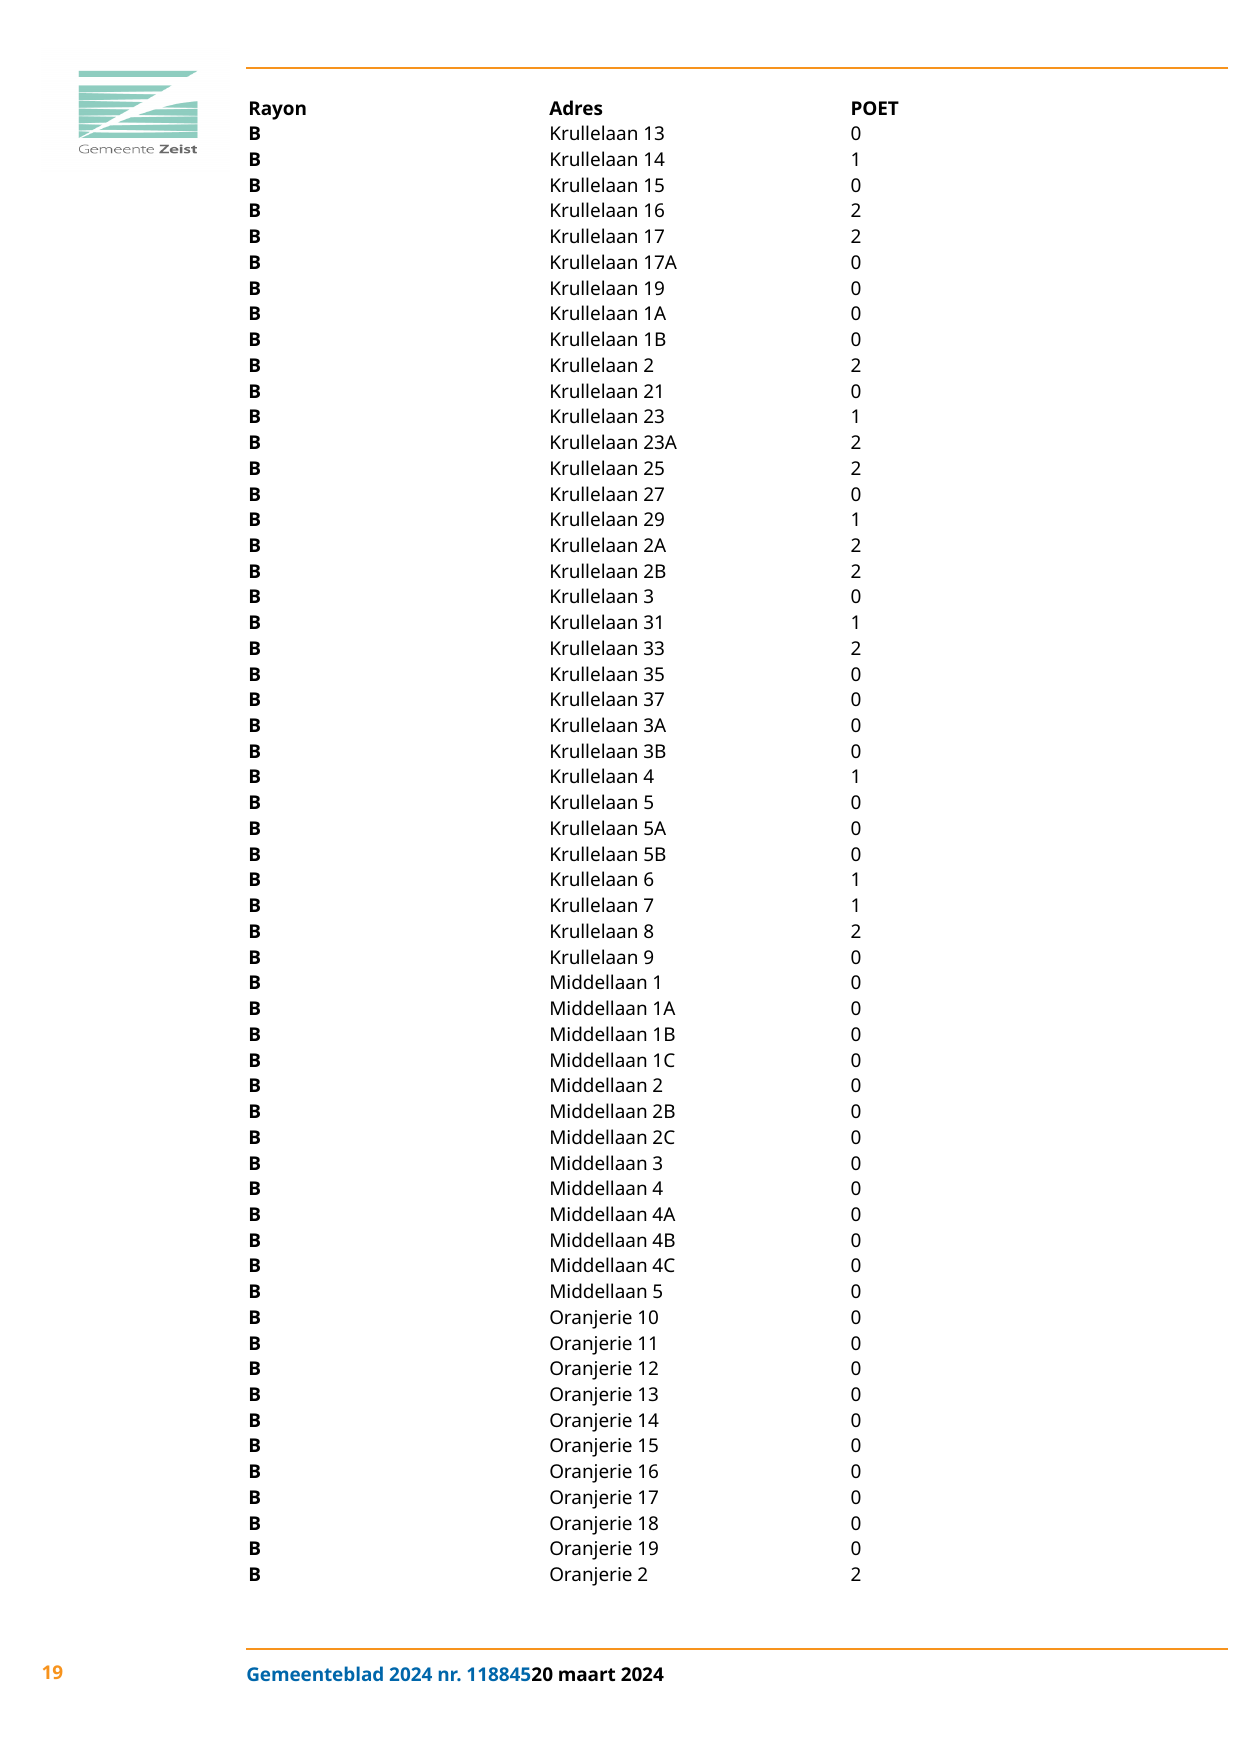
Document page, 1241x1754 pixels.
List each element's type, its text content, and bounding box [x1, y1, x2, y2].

table_cell B [248, 1433, 549, 1458]
table_cell Middellaan 1C [549, 1047, 850, 1072]
table_cell B [248, 1484, 549, 1510]
table_cell B [248, 1201, 549, 1227]
table_cell Oranjerie 2 [549, 1561, 850, 1587]
table_cell Krullelaan 21 [549, 378, 850, 403]
table_cell Middellaan 4C [549, 1253, 850, 1278]
table_cell Krullelaan 17A [549, 249, 850, 275]
table_cell Krullelaan 2 [549, 352, 850, 378]
table_cell B [248, 764, 549, 789]
table_cell Middellaan 3 [549, 1150, 850, 1175]
table_cell 0 [850, 815, 1152, 841]
table_cell B [248, 1047, 549, 1072]
table_cell 1 [850, 404, 1152, 429]
table_cell B [248, 1150, 549, 1175]
table_cell 0 [850, 121, 1152, 146]
table_cell 1 [850, 609, 1152, 635]
table_cell Krullelaan 29 [549, 506, 850, 532]
table_cell Middellaan 4B [549, 1227, 850, 1253]
table_cell B [248, 1330, 549, 1356]
table_cell Krullelaan 5A [549, 815, 850, 841]
table_cell B [248, 172, 549, 198]
table_cell Krullelaan 31 [549, 609, 850, 635]
table_cell 0 [850, 1356, 1152, 1381]
table_cell 2 [850, 1561, 1152, 1587]
table_cell 0 [850, 995, 1152, 1021]
table_cell Middellaan 1A [549, 995, 850, 1021]
table_cell Oranjerie 13 [549, 1381, 850, 1407]
table_cell B [248, 712, 549, 738]
table_cell 0 [850, 1304, 1152, 1330]
table_cell 0 [850, 712, 1152, 738]
table_cell 0 [850, 1484, 1152, 1510]
table_cell Krullelaan 3 [549, 584, 850, 609]
table_cell Krullelaan 23 [549, 404, 850, 429]
table_cell 0 [850, 1381, 1152, 1407]
table_cell B [248, 532, 549, 558]
table_cell Krullelaan 5 [549, 790, 850, 815]
table_cell B [248, 1356, 549, 1381]
table_cell B [248, 1021, 549, 1047]
table_cell 2 [850, 558, 1152, 584]
table_cell 0 [850, 301, 1152, 326]
table_cell 0 [850, 661, 1152, 687]
table_cell 0 [850, 1459, 1152, 1484]
table_cell B [248, 146, 549, 172]
table_cell B [248, 893, 549, 918]
table_cell 0 [850, 1150, 1152, 1175]
table_cell B [248, 918, 549, 944]
table_cell 0 [850, 1227, 1152, 1253]
table_cell B [248, 661, 549, 687]
table_cell 0 [850, 1098, 1152, 1124]
table_cell B [248, 1227, 549, 1253]
table_cell B [248, 1510, 549, 1536]
table_header Rayon [248, 95, 549, 121]
table_cell B [248, 301, 549, 326]
table_cell Krullelaan 15 [549, 172, 850, 198]
table_cell Krullelaan 13 [549, 121, 850, 146]
table_cell B [248, 275, 549, 301]
table_cell 0 [850, 1433, 1152, 1458]
table_cell Oranjerie 10 [549, 1304, 850, 1330]
table_cell 2 [850, 455, 1152, 481]
table_cell Middellaan 2B [549, 1098, 850, 1124]
table_cell Oranjerie 17 [549, 1484, 850, 1510]
table_cell Krullelaan 17 [549, 224, 850, 249]
table_cell B [248, 1124, 549, 1150]
table_cell B [248, 558, 549, 584]
table_cell Middellaan 1B [549, 1021, 850, 1047]
table_cell Oranjerie 14 [549, 1407, 850, 1433]
table_cell 0 [850, 970, 1152, 995]
table_cell Krullelaan 16 [549, 198, 850, 223]
table_cell Krullelaan 4 [549, 764, 850, 789]
table_cell 0 [850, 584, 1152, 609]
picture [41, 47, 231, 172]
table_cell Krullelaan 33 [549, 635, 850, 661]
table_cell B [248, 687, 549, 712]
table_cell 2 [850, 532, 1152, 558]
table_cell Krullelaan 9 [549, 944, 850, 969]
table_cell B [248, 1536, 549, 1561]
table_cell B [248, 584, 549, 609]
table_cell 0 [850, 790, 1152, 815]
table_cell Krullelaan 23A [549, 429, 850, 455]
table_cell B [248, 944, 549, 969]
table_cell 2 [850, 918, 1152, 944]
table_cell Krullelaan 37 [549, 687, 850, 712]
table_cell 0 [850, 1073, 1152, 1098]
table_cell Middellaan 4A [549, 1201, 850, 1227]
table_cell B [248, 790, 549, 815]
table_cell B [248, 249, 549, 275]
table_cell B [248, 506, 549, 532]
table_cell B [248, 404, 549, 429]
table_cell Middellaan 1 [549, 970, 850, 995]
table_cell Krullelaan 2B [549, 558, 850, 584]
table_cell 2 [850, 352, 1152, 378]
table_cell 0 [850, 687, 1152, 712]
table_cell B [248, 1381, 549, 1407]
table_header Adres [549, 95, 850, 121]
table_cell B [248, 352, 549, 378]
table_cell 1 [850, 764, 1152, 789]
table_cell 1 [850, 506, 1152, 532]
table_cell 0 [850, 378, 1152, 403]
table_cell B [248, 198, 549, 223]
table_cell Oranjerie 12 [549, 1356, 850, 1381]
table_header POET [850, 95, 1152, 121]
table_cell Middellaan 2C [549, 1124, 850, 1150]
table_cell 0 [850, 944, 1152, 969]
table_cell Krullelaan 8 [549, 918, 850, 944]
table_cell 1 [850, 893, 1152, 918]
table_cell B [248, 815, 549, 841]
table_cell B [248, 970, 549, 995]
table_cell B [248, 1098, 549, 1124]
table_cell B [248, 326, 549, 352]
table_cell B [248, 1278, 549, 1304]
table_cell Oranjerie 15 [549, 1433, 850, 1458]
table_cell Krullelaan 5B [549, 841, 850, 867]
table_cell B [248, 481, 549, 506]
table_cell Krullelaan 1B [549, 326, 850, 352]
table_cell Krullelaan 1A [549, 301, 850, 326]
table_cell 0 [850, 1175, 1152, 1201]
table_cell 0 [850, 1407, 1152, 1433]
table_cell Middellaan 5 [549, 1278, 850, 1304]
table_cell 2 [850, 224, 1152, 249]
table_cell 0 [850, 1047, 1152, 1072]
table_cell Krullelaan 3A [549, 712, 850, 738]
table_cell 0 [850, 841, 1152, 867]
table_cell B [248, 1407, 549, 1433]
table_cell B [248, 1459, 549, 1484]
table_cell 1 [850, 146, 1152, 172]
table_cell B [248, 995, 549, 1021]
table_cell Krullelaan 7 [549, 893, 850, 918]
table_cell Middellaan 2 [549, 1073, 850, 1098]
table_cell 0 [850, 481, 1152, 506]
table_cell B [248, 121, 549, 146]
table_cell Oranjerie 19 [549, 1536, 850, 1561]
table_cell 1 [850, 867, 1152, 892]
table_cell B [248, 1073, 549, 1098]
table_cell Krullelaan 2A [549, 532, 850, 558]
table_cell Krullelaan 35 [549, 661, 850, 687]
table_cell 0 [850, 1021, 1152, 1047]
table_cell Krullelaan 19 [549, 275, 850, 301]
table_cell Krullelaan 25 [549, 455, 850, 481]
table_cell B [248, 429, 549, 455]
table_cell B [248, 841, 549, 867]
table_cell B [248, 455, 549, 481]
table_cell B [248, 1304, 549, 1330]
table_cell Krullelaan 3B [549, 738, 850, 764]
table_cell B [248, 609, 549, 635]
table_cell Oranjerie 11 [549, 1330, 850, 1356]
table_cell 0 [850, 249, 1152, 275]
table_cell Middellaan 4 [549, 1175, 850, 1201]
table_cell 0 [850, 1536, 1152, 1561]
table_cell 0 [850, 1330, 1152, 1356]
table_cell 0 [850, 326, 1152, 352]
table_cell 0 [850, 275, 1152, 301]
table_cell Oranjerie 16 [549, 1459, 850, 1484]
table_cell 2 [850, 635, 1152, 661]
table_cell Krullelaan 27 [549, 481, 850, 506]
table_cell 2 [850, 429, 1152, 455]
table_cell Oranjerie 18 [549, 1510, 850, 1536]
table_cell Krullelaan 14 [549, 146, 850, 172]
table_cell B [248, 635, 549, 661]
table_cell B [248, 378, 549, 403]
table_cell 0 [850, 1201, 1152, 1227]
table_cell 0 [850, 738, 1152, 764]
table_cell B [248, 867, 549, 892]
table_cell 0 [850, 1253, 1152, 1278]
table_cell B [248, 1561, 549, 1587]
table_cell 0 [850, 1510, 1152, 1536]
table_cell 0 [850, 1278, 1152, 1304]
table_cell B [248, 224, 549, 249]
table_cell Krullelaan 6 [549, 867, 850, 892]
table_cell B [248, 738, 549, 764]
table_cell 2 [850, 198, 1152, 223]
table_cell B [248, 1253, 549, 1278]
table_cell 0 [850, 1124, 1152, 1150]
table_cell 0 [850, 172, 1152, 198]
table_cell B [248, 1175, 549, 1201]
